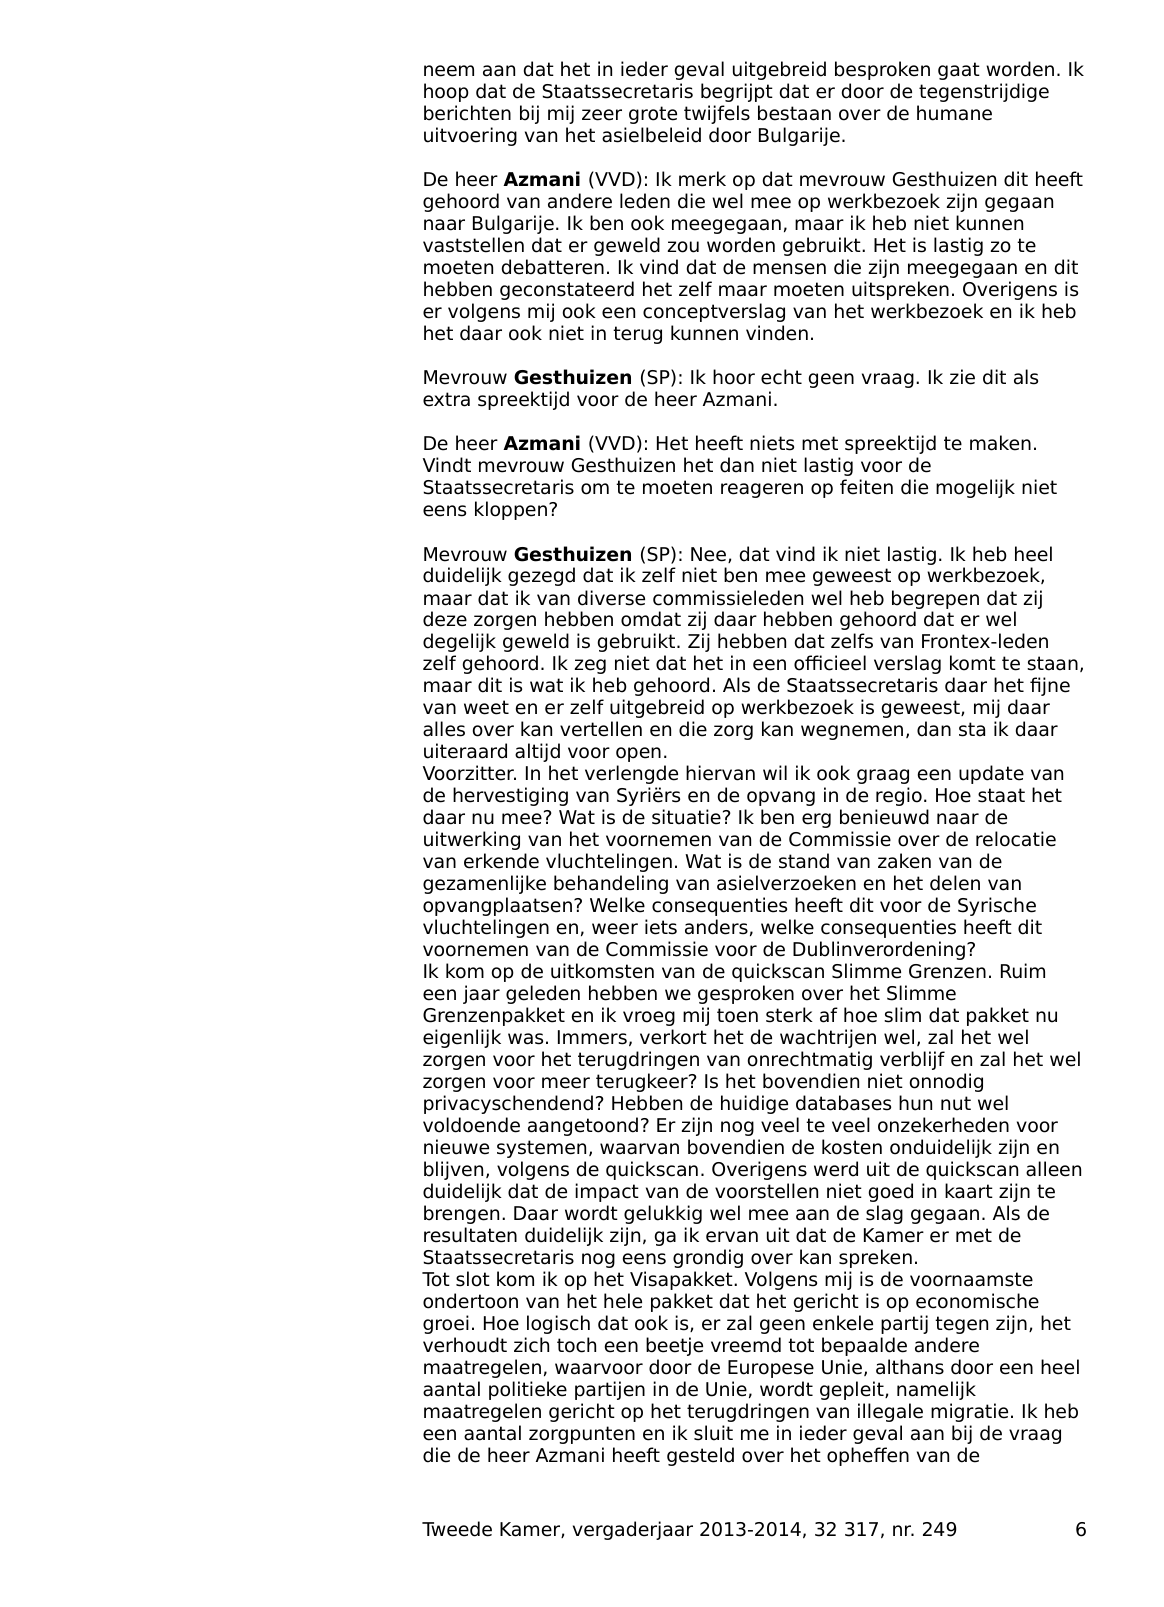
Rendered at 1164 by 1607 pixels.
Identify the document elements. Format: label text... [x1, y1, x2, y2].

text neem aan dat het in ieder geval uitgebreid besproken gaat worden. Ik hoop dat de Staatssecretaris begrijpt dat er door de tegenstrijdige berichten bij mij zeer grote twijfels bestaan over de humane uitvoering van het asielbeleid door Bulgarije. [422, 59, 1087, 147]
text Mevrouw Gesthuizen (SP): Nee, dat vind ik niet lastig. Ik heb heel duidelijk gezegd dat ik zelf niet ben mee geweest op werkbezoek, maar dat ik van diverse commissieleden wel heb begrepen dat zij deze zorgen hebben omdat zij daar hebben gehoord dat er wel degelijk geweld is gebruikt. Zij hebben dat zelfs van Frontex-leden zelf gehoord. Ik zeg niet dat het in een officieel verslag komt te staan, maar dit is wat ik heb gehoord. Als de Staatssecretaris daar het fijne van weet en er zelf uitgebreid op werkbezoek is geweest, mij daar alles over kan vertellen en die zorg kan wegnemen, dan sta ik daar uiteraard altijd voor open. [422, 543, 1087, 763]
text Ik kom op de uitkomsten van de quickscan Slimme Grenzen. Ruim een jaar geleden hebben we gesproken over het Slimme Grenzenpakket en ik vroeg mij toen sterk af hoe slim dat pakket nu eigenlijk was. Immers, verkort het de wachtrijen wel, zal het wel zorgen voor het terugdringen van onrechtmatig verblijf en zal het wel zorgen voor meer terugkeer? Is het bovendien niet onnodig privacyschendend? Hebben de huidige databases hun nut wel voldoende aangetoond? Er zijn nog veel te veel onzekerheden voor nieuwe systemen, waarvan bovendien de kosten onduidelijk zijn en blijven, volgens de quickscan. Overigens werd uit de quickscan alleen duidelijk dat de impact van de voorstellen niet goed in kaart zijn te brengen. Daar wordt gelukkig wel mee aan de slag gegaan. Als de resultaten duidelijk zijn, ga ik ervan uit dat de Kamer er met de Staatssecretaris nog eens grondig over kan spreken. [422, 961, 1087, 1269]
text Tot slot kom ik op het Visapakket. Volgens mij is de voornaamste ondertoon van het hele pakket dat het gericht is op economische groei. Hoe logisch dat ook is, er zal geen enkele partij tegen zijn, het verhoudt zich toch een beetje vreemd tot bepaalde andere maatregelen, waarvoor door de Europese Unie, althans door een heel aantal politieke partijen in de Unie, wordt gepleit, namelijk maatregelen gericht op het terugdringen van illegale migratie. Ik heb een aantal zorgpunten en ik sluit me in ieder geval aan bij de vraag die de heer Azmani heeft gesteld over het opheffen van de [422, 1269, 1087, 1467]
text Mevrouw Gesthuizen (SP): Ik hoor echt geen vraag. Ik zie dit als extra spreektijd voor de heer Azmani. [422, 367, 1087, 411]
text Voorzitter. In het verlengde hiervan wil ik ook graag een update van de hervestiging van Syriërs en de opvang in de regio. Hoe staat het daar nu mee? Wat is de situatie? Ik ben erg benieuwd naar de uitwerking van het voornemen van de Commissie over de relocatie van erkende vluchtelingen. Wat is de stand van zaken van de gezamenlijke behandeling van asielverzoeken en het delen van opvangplaatsen? Welke consequenties heeft dit voor de Syrische vluchtelingen en, weer iets anders, welke consequenties heeft dit voornemen van de Commissie voor de Dublinverordening? [422, 763, 1087, 961]
text De heer Azmani (VVD): Het heeft niets met spreektijd te maken. Vindt mevrouw Gesthuizen het dan niet lastig voor de Staatssecretaris om te moeten reageren op feiten die mogelijk niet eens kloppen? [422, 433, 1087, 521]
text De heer Azmani (VVD): Ik merk op dat mevrouw Gesthuizen dit heeft gehoord van andere leden die wel mee op werkbezoek zijn gegaan naar Bulgarije. Ik ben ook meegegaan, maar ik heb niet kunnen vaststellen dat er geweld zou worden gebruikt. Het is lastig zo te moeten debatteren. Ik vind dat de mensen die zijn meegegaan en dit hebben geconstateerd het zelf maar moeten uitspreken. Overigens is er volgens mij ook een conceptverslag van het werkbezoek en ik heb het daar ook niet in terug kunnen vinden. [422, 169, 1087, 345]
